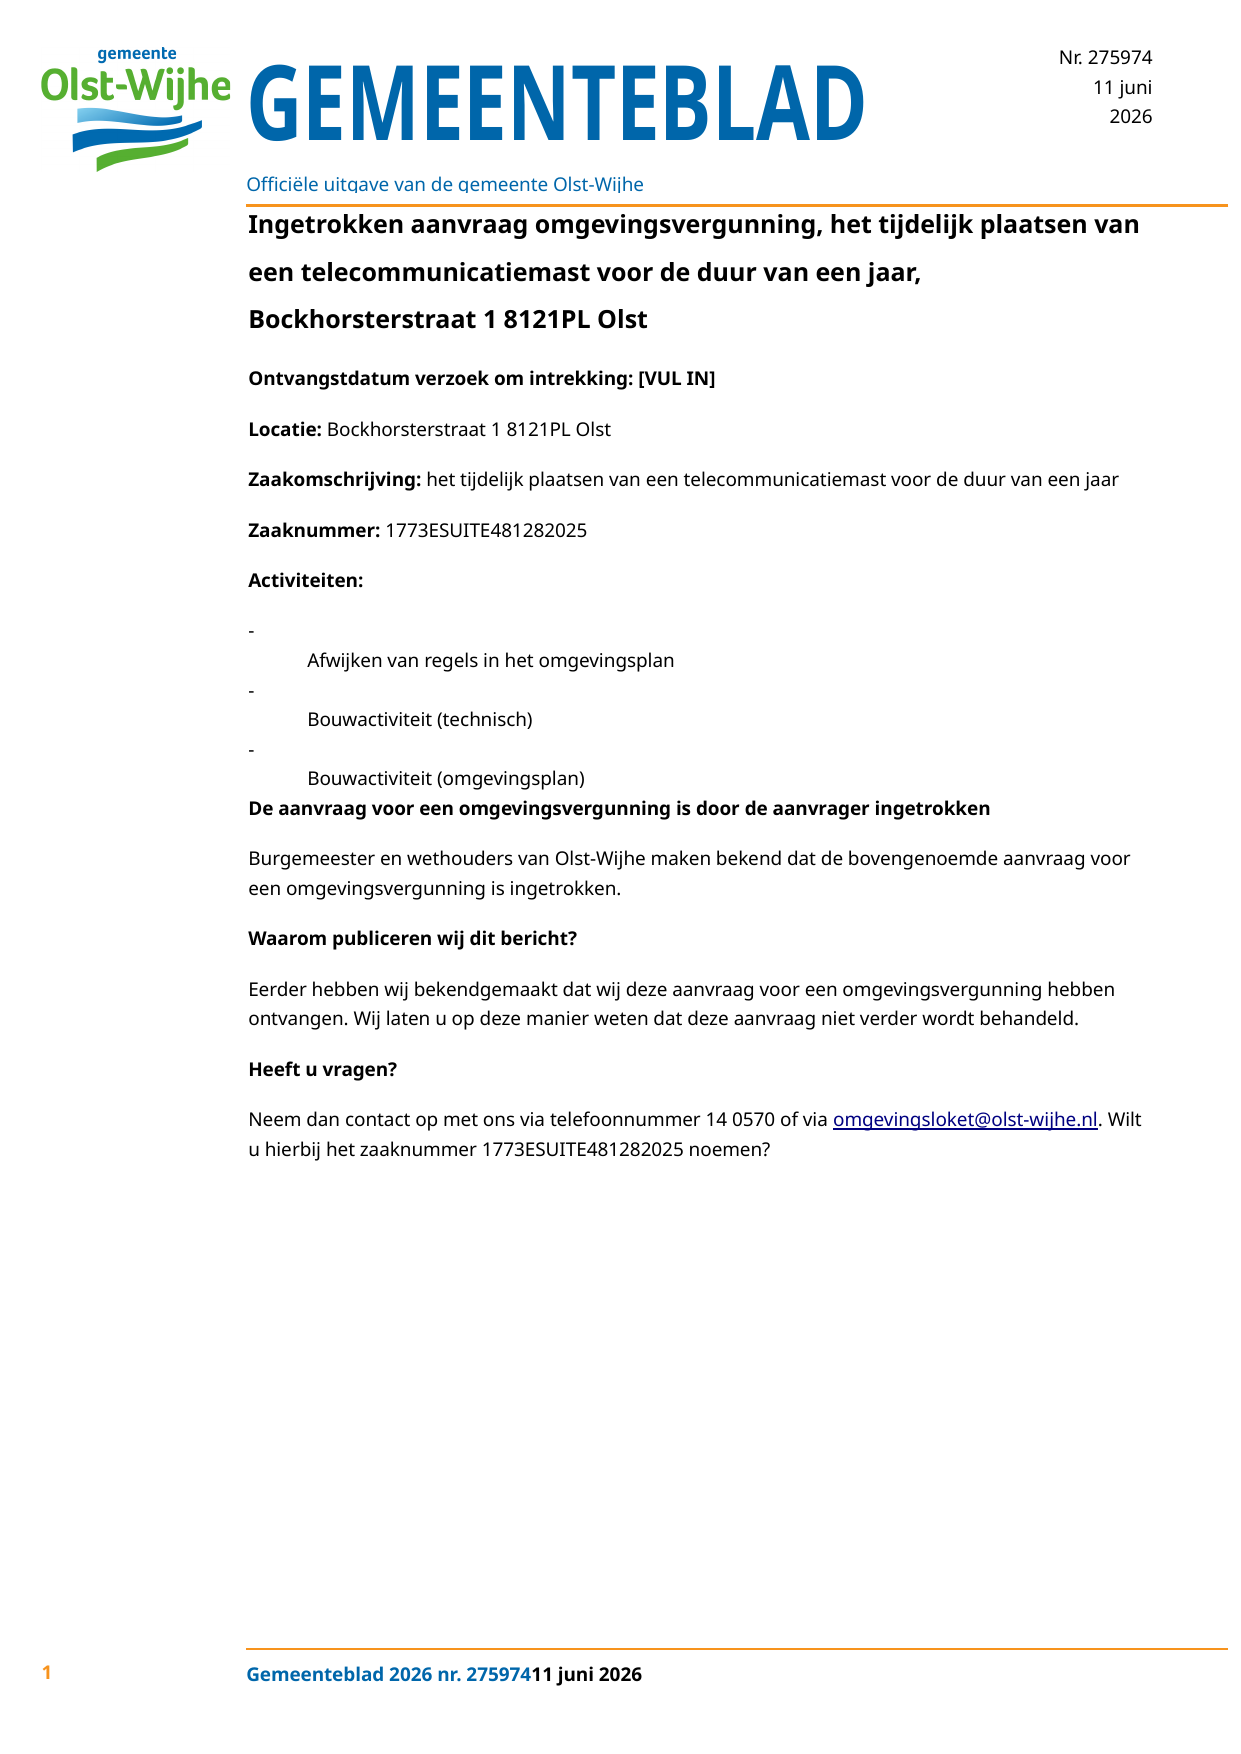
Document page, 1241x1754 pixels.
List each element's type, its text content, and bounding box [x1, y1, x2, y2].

text Locatie: Bockhorsterstraat 1 8121PL Olst [248, 416, 1152, 442]
text Burgemeester en wethouders van Olst-Wijhe maken bekend dat de bovengenoemde aanvraag voor een omgevingsvergunning is ingetrokken. [248, 846, 1152, 901]
text Waarom publiceren wij dit bericht? [248, 926, 1152, 951]
text Neem dan contact op met ons via telefoonnummer 14 0570 of via omgevingsloket@olst-wijhe.nl. Wilt u hierbij het zaaknummer 1773ESUITE481282025 noemen? [248, 1106, 1152, 1162]
text Activiteiten: [248, 567, 1152, 593]
text Ingetrokken aanvraag omgevingsvergunning, het tijdelijk plaatsen van een telecommunicatiemast voor de duur van een jaar, Bockhorsterstraat 1 8121PL Olst [248, 207, 1152, 336]
list Bouwactiviteit (technisch) [248, 706, 1152, 732]
list Afwijken van regels in het omgevingsplan [248, 647, 1152, 673]
text Ontvangstdatum verzoek om intrekking: [VUL IN] [248, 366, 1152, 391]
list Bouwactiviteit (omgevingsplan) [248, 766, 1152, 791]
picture [41, 47, 231, 172]
text De aanvraag voor een omgevingsvergunning is door de aanvrager ingetrokken [248, 795, 1152, 821]
text Eerder hebben wij bekendgemaakt dat wij deze aanvraag voor een omgevingsvergunning hebben ontvangen. Wij laten u op deze manier weten dat deze aanvraag niet verder wordt behandeld. [248, 976, 1152, 1031]
text Zaaknummer: 1773ESUITE481282025 [248, 517, 1152, 542]
text Zaakomschrijving: het tijdelijk plaatsen van een telecommunicatiemast voor de duur van een jaar [248, 466, 1152, 492]
text Heeft u vragen? [248, 1056, 1152, 1082]
